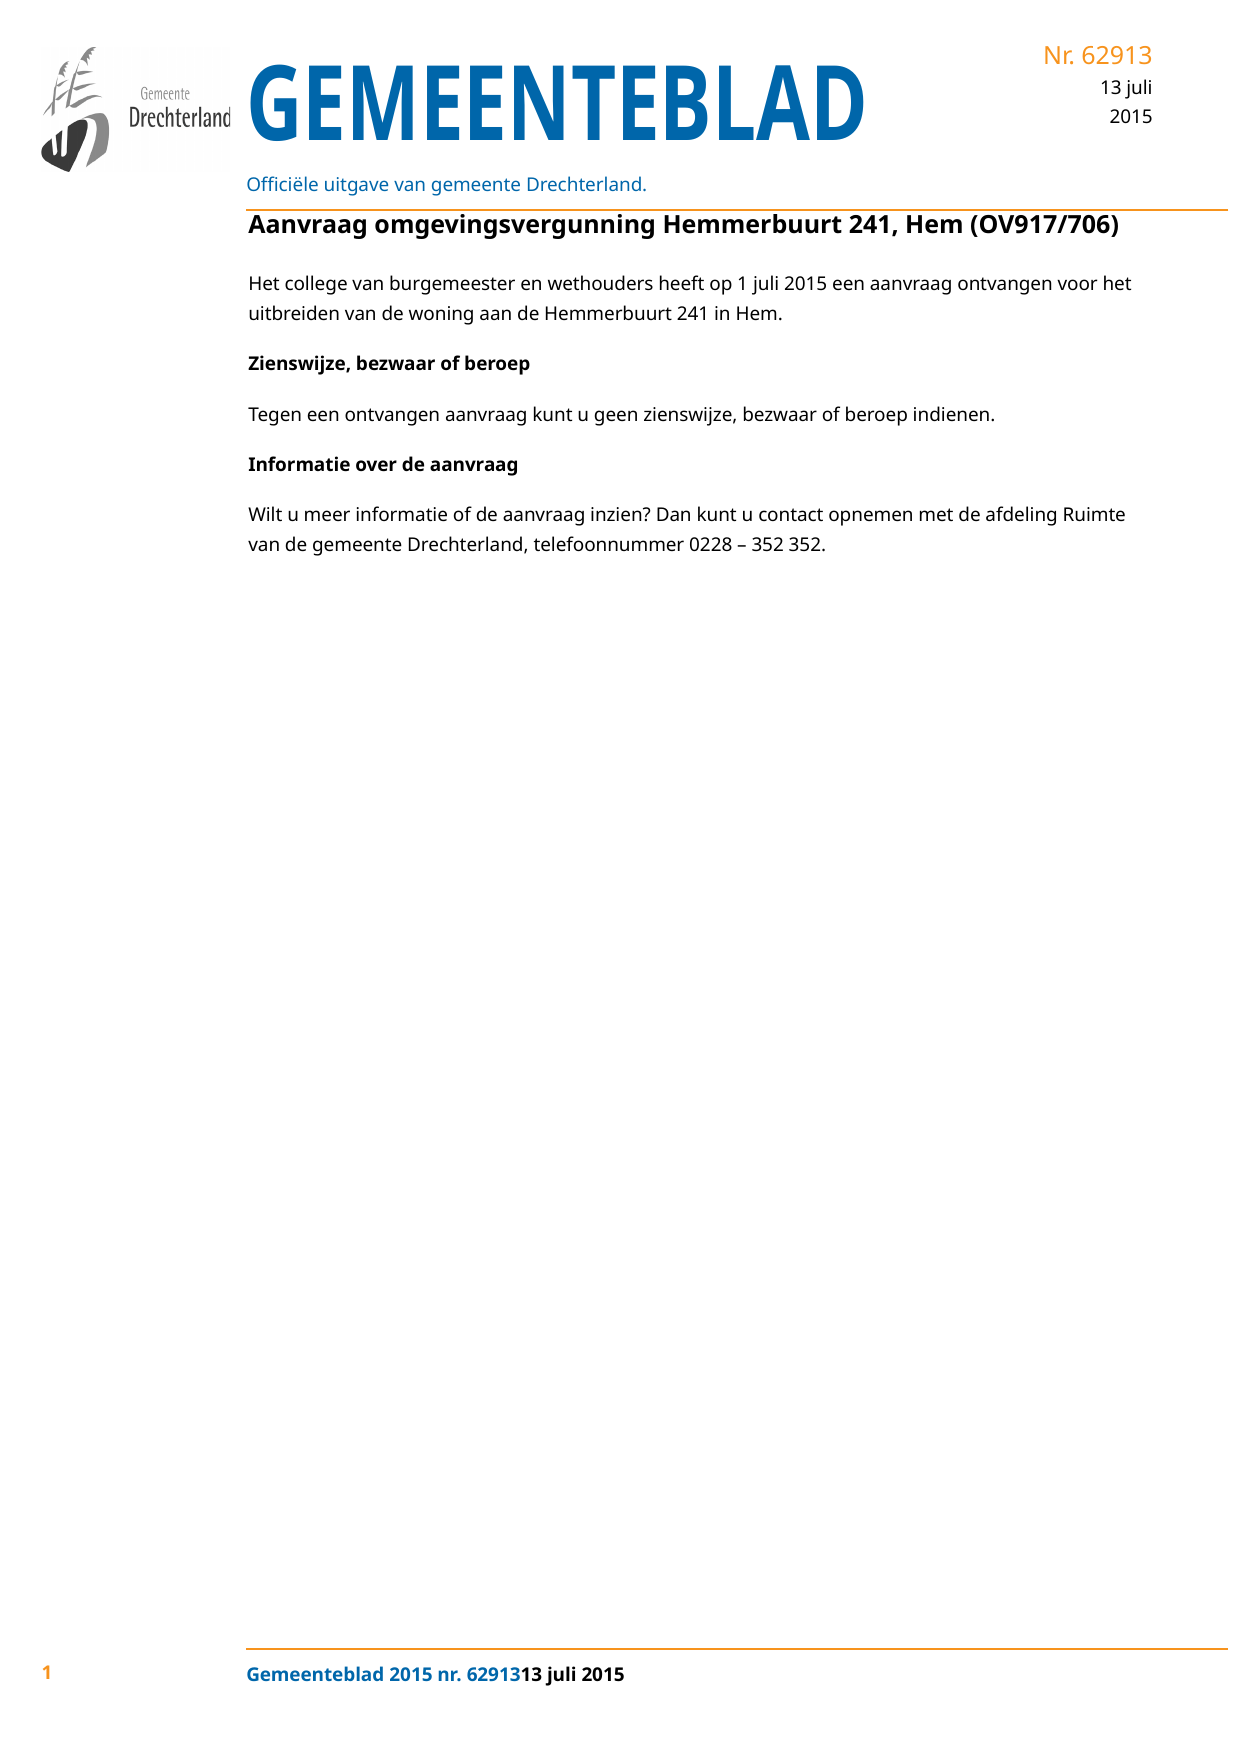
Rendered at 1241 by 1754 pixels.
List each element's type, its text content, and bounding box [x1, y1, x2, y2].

text Wilt u meer informatie of de aanvraag inzien? Dan kunt u contact opnemen met de afdeling Ruimte van de gemeente Drechterland, telefoonnummer 0228 – 352 352. [248, 502, 1152, 557]
text Het college van burgemeester en wethouders heeft op 1 juli 2015 een aanvraag ontvangen voor het uitbreiden van de woning aan de Hemmerbuurt 241 in Hem. [248, 270, 1152, 326]
picture [41, 47, 231, 172]
text Aanvraag omgevingsvergunning Hemmerbuurt 241, Hem (OV917/706) [248, 211, 1152, 241]
text Zienswijze, bezwaar of beroep [248, 350, 1152, 376]
text Tegen een ontvangen aanvraag kunt u geen zienswijze, bezwaar of beroep indienen. [248, 401, 1152, 426]
text Informatie over de aanvraag [248, 451, 1152, 477]
